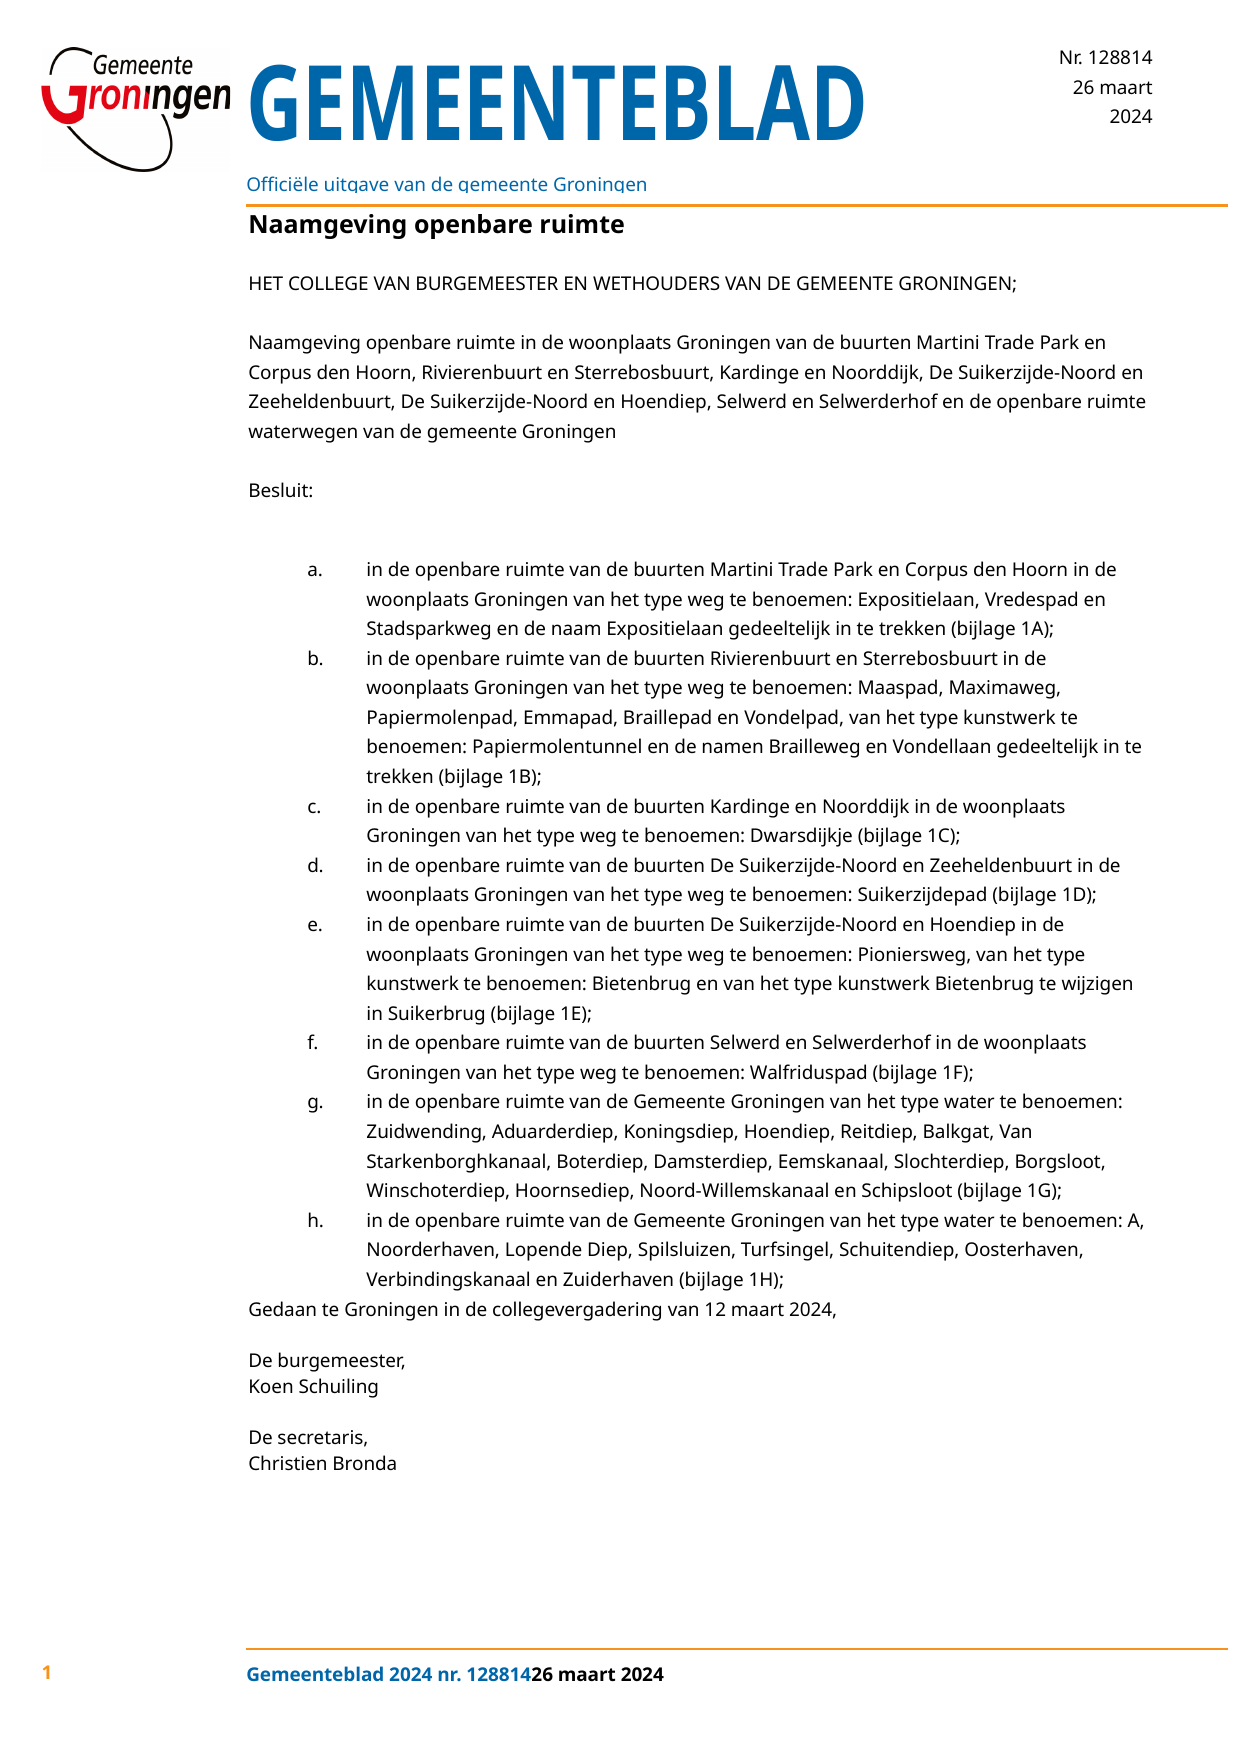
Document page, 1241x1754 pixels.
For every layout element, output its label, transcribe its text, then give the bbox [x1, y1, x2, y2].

picture [41, 47, 231, 172]
list in de openbare ruimte van de buurten De Suikerzijde-Noord en Zeeheldenbuurt in de woonplaats Groningen van het type weg te benoemen: Suikerzijdepad (bijlage 1D); [307, 852, 1152, 907]
list in de openbare ruimte van de Gemeente Groningen van het type water te benoemen: Zuidwending, Aduarderdiep, Koningsdiep, Hoendiep, Reitdiep, Balkgat, Van Starkenborghkanaal, Boterdiep, Damsterdiep, Eemskanaal, Slochterdiep, Borgsloot, Winschoterdiep, Hoornsediep, Noord-Willemskanaal en Schipsloot (bijlage 1G); [307, 1089, 1152, 1203]
list in de openbare ruimte van de Gemeente Groningen van het type water te benoemen: A, Noorderhaven, Lopende Diep, Spilsluizen, Turfsingel, Schuitendiep, Oosterhaven, Verbindingskanaal en Zuiderhaven (bijlage 1H); [307, 1207, 1152, 1292]
text Gedaan te Groningen in de collegevergadering van 12 maart 2024, [248, 1296, 1152, 1322]
list in de openbare ruimte van de buurten Rivierenbuurt en Sterrebosbuurt in de woonplaats Groningen van het type weg te benoemen: Maaspad, Maximaweg, Papiermolenpad, Emmapad, Braillepad en Vondelpad, van het type kunstwerk te benoemen: Papiermolentunnel en de namen Brailleweg en Vondellaan gedeeltelijk in te trekken (bijlage 1B); [307, 645, 1152, 789]
text Besluit: [248, 477, 1152, 503]
text Koen Schuiling [248, 1373, 1152, 1399]
list in de openbare ruimte van de buurten Martini Trade Park en Corpus den Hoorn in de woonplaats Groningen van het type weg te benoemen: Expositielaan, Vredespad en Stadsparkweg en de naam Expositielaan gedeeltelijk in te trekken (bijlage 1A); [307, 556, 1152, 641]
text De burgemeester, [248, 1347, 1152, 1373]
text HET COLLEGE VAN BURGEMEESTER EN WETHOUDERS VAN DE GEMEENTE GRONINGEN; [248, 270, 1152, 296]
list in de openbare ruimte van de buurten Selwerd en Selwerderhof in de woonplaats Groningen van het type weg te benoemen: Walfriduspad (bijlage 1F); [307, 1029, 1152, 1085]
text Christien Bronda [248, 1450, 1152, 1476]
list in de openbare ruimte van de buurten Kardinge en Noorddijk in de woonplaats Groningen van het type weg te benoemen: Dwarsdijkje (bijlage 1C); [307, 793, 1152, 848]
text Naamgeving openbare ruimte in de woonplaats Groningen van de buurten Martini Trade Park en Corpus den Hoorn, Rivierenbuurt en Sterrebosbuurt, Kardinge en Noorddijk, De Suikerzijde-Noord en Zeeheldenbuurt, De Suikerzijde-Noord en Hoendiep, Selwerd en Selwerderhof en de openbare ruimte waterwegen van de gemeente Groningen [248, 329, 1152, 444]
text De secretaris, [248, 1424, 1152, 1450]
list in de openbare ruimte van de buurten De Suikerzijde-Noord en Hoendiep in de woonplaats Groningen van het type weg te benoemen: Pioniersweg, van het type kunstwerk te benoemen: Bietenbrug en van het type kunstwerk Bietenbrug te wijzigen in Suikerbrug (bijlage 1E); [307, 911, 1152, 1026]
text Naamgeving openbare ruimte [248, 207, 1152, 241]
